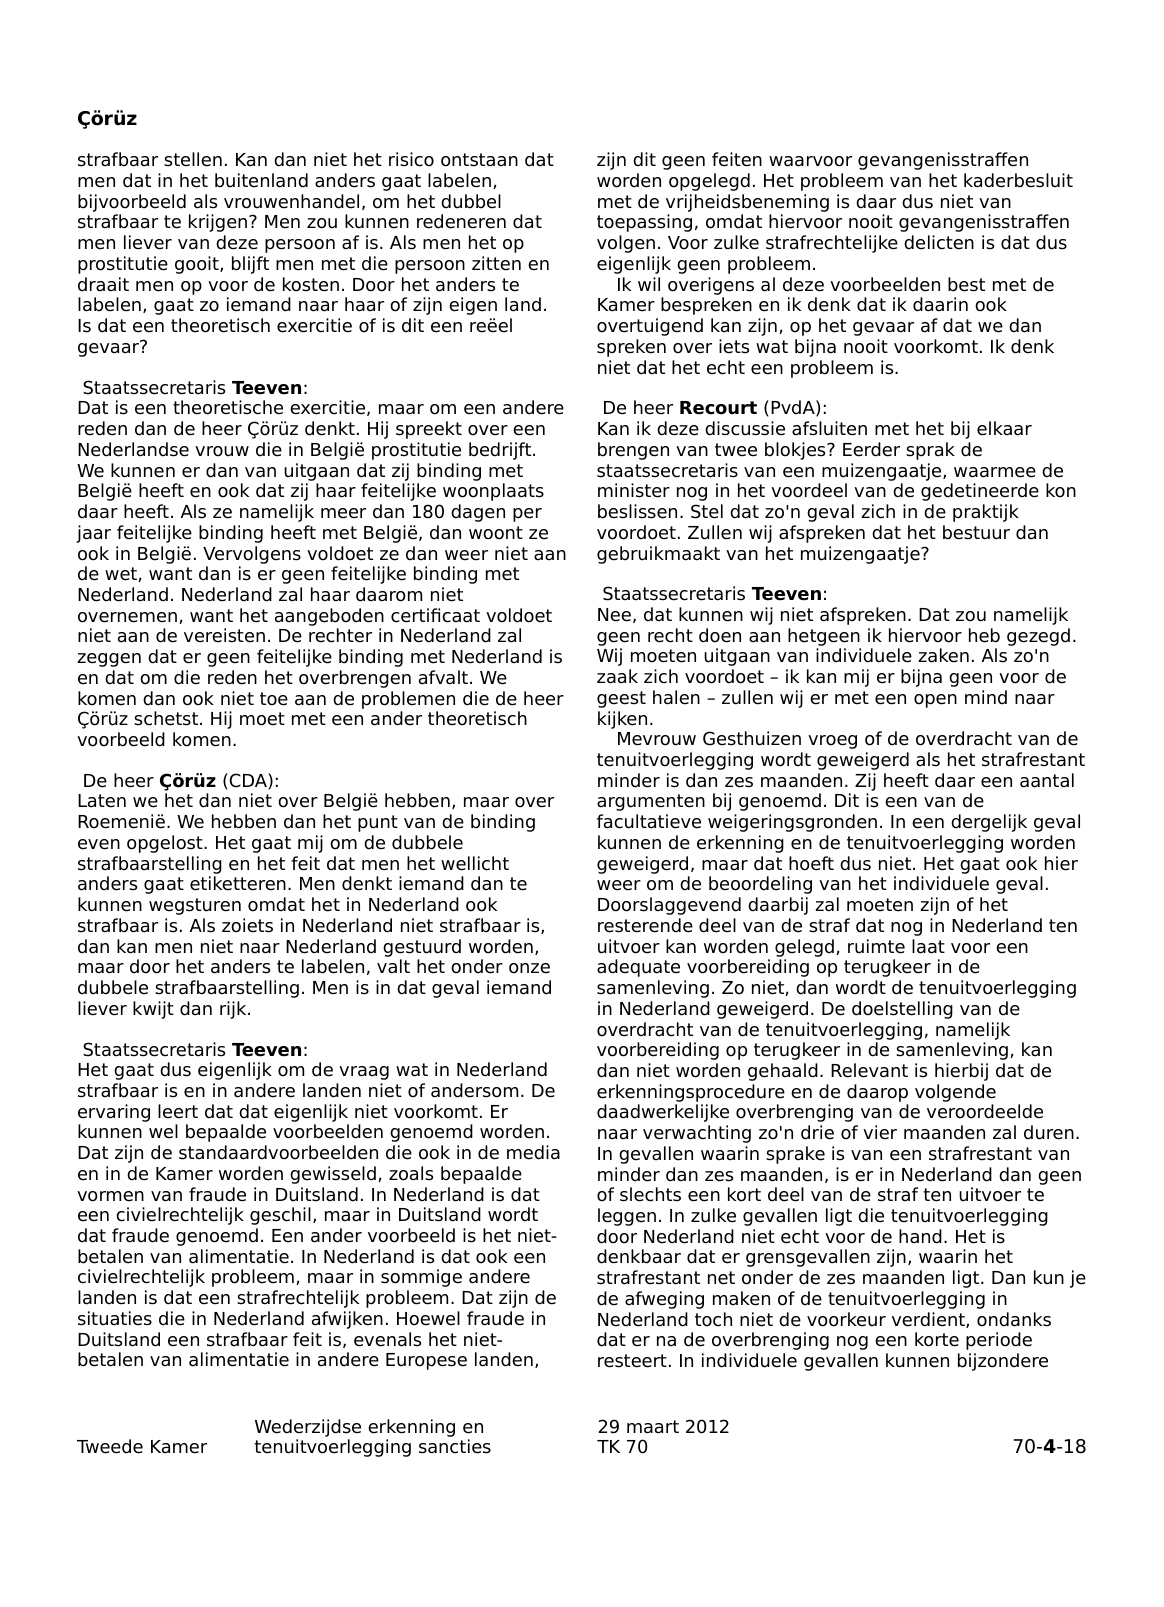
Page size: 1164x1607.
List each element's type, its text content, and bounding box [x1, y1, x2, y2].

text Staatssecretaris Teeven: [77, 1039, 567, 1060]
text Het gaat dus eigenlijk om de vraag wat in Nederland strafbaar is en in andere landen niet of andersom. De ervaring leert dat dat eigenlijk niet voorkomt. Er kunnen wel bepaalde voorbeelden genoemd worden. Dat zijn de standaardvoorbeelden die ook in de media en in de Kamer worden gewisseld, zoals bepaalde vormen van fraude in Duitsland. In Nederland is dat een civielrechtelijk geschil, maar in Duitsland wordt dat fraude genoemd. Een ander voorbeeld is het niet-betalen van alimentatie. In Nederland is dat ook een civielrechtelijk probleem, maar in sommige andere landen is dat een strafrechtelijk probleem. Dat zijn de situaties die in Nederland afwijken. Hoewel fraude in Duitsland een strafbaar feit is, evenals het niet-betalen van alimentatie in andere Europese landen, [77, 1060, 567, 1371]
text De heer Çörüz (CDA): [77, 771, 567, 791]
text Mevrouw Gesthuizen vroeg of de overdracht van de tenuitvoerlegging wordt geweigerd als het strafrestant minder is dan zes maanden. Zij heeft daar een aantal argumenten bij genoemd. Dit is een van de facultatieve weigeringsgronden. In een dergelijk geval kunnen de erkenning en de tenuitvoerlegging worden geweigerd, maar dat hoeft dus niet. Het gaat ook hier weer om de beoordeling van het individuele geval. Doorslaggevend daarbij zal moeten zijn of het resterende deel van de straf dat nog in Nederland ten uitvoer kan worden gelegd, ruimte laat voor een adequate voorbereiding op terugkeer in de samenleving. Zo niet, dan wordt de tenuitvoerlegging in Nederland geweigerd. De doelstelling van de overdracht van de tenuitvoerlegging, namelijk voorbereiding op terugkeer in de samenleving, kan dan niet worden gehaald. Relevant is hierbij dat de erkenningsprocedure en de daarop volgende daadwerkelijke overbrenging van de veroordeelde naar verwachting zo'n drie of vier maanden zal duren. In gevallen waarin sprake is van een strafrestant van minder dan zes maanden, is er in Nederland dan geen of slechts een kort deel van de straf ten uitvoer te leggen. In zulke gevallen ligt die tenuitvoerlegging door Nederland niet echt voor de hand. Het is denkbaar dat er grensgevallen zijn, waarin het strafrestant net onder de zes maanden ligt. Dan kun je de afweging maken of de tenuitvoerlegging in Nederland toch niet de voorkeur verdient, ondanks dat er na de overbrenging nog een korte periode resteert. In individuele gevallen kunnen bijzondere [596, 729, 1087, 1372]
text strafbaar stellen. Kan dan niet het risico ontstaan dat men dat in het buitenland anders gaat labelen, bijvoorbeeld als vrouwenhandel, om het dubbel strafbaar te krijgen? Men zou kunnen redeneren dat men liever van deze persoon af is. Als men het op prostitutie gooit, blijft men met die persoon zitten en draait men op voor de kosten. Door het anders te labelen, gaat zo iemand naar haar of zijn eigen land. Is dat een theoretisch exercitie of is dit een reëel gevaar? [77, 150, 567, 357]
text Kan ik deze discussie afsluiten met het bij elkaar brengen van twee blokjes? Eerder sprak de staatssecretaris van een muizengaatje, waarmee de minister nog in het voordeel van de gedetineerde kon beslissen. Stel dat zo'n geval zich in de praktijk voordoet. Zullen wij afspreken dat het bestuur dan gebruikmaakt van het muizengaatje? [596, 419, 1087, 564]
text Laten we het dan niet over België hebben, maar over Roemenië. We hebben dan het punt van de binding even opgelost. Het gaat mij om de dubbele strafbaarstelling en het feit dat men het wellicht anders gaat etiketteren. Men denkt iemand dan te kunnen wegsturen omdat het in Nederland ook strafbaar is. Als zoiets in Nederland niet strafbaar is, dan kan men niet naar Nederland gestuurd worden, maar door het anders te labelen, valt het onder onze dubbele strafbaarstelling. Men is in dat geval iemand liever kwijt dan rijk. [77, 791, 567, 1019]
text Dat is een theoretische exercitie, maar om een andere reden dan de heer Çörüz denkt. Hij spreekt over een Nederlandse vrouw die in België prostitutie bedrijft. We kunnen er dan van uitgaan dat zij binding met België heeft en ook dat zij haar feitelijke woonplaats daar heeft. Als ze namelijk meer dan 180 dagen per jaar feitelijke binding heeft met België, dan woont ze ook in België. Vervolgens voldoet ze dan weer niet aan de wet, want dan is er geen feitelijke binding met Nederland. Nederland zal haar daarom niet overnemen, want het aangeboden certificaat voldoet niet aan de vereisten. De rechter in Nederland zal zeggen dat er geen feitelijke binding met Nederland is en dat om die reden het overbrengen afvalt. We komen dan ook niet toe aan de problemen die de heer Çörüz schetst. Hij moet met een ander theoretisch voorbeeld komen. [77, 398, 567, 751]
text Staatssecretaris Teeven: [596, 584, 1087, 605]
text Ik wil overigens al deze voorbeelden best met de Kamer bespreken en ik denk dat ik daarin ook overtuigend kan zijn, op het gevaar af dat we dan spreken over iets wat bijna nooit voorkomt. Ik denk niet dat het echt een probleem is. [596, 274, 1087, 378]
text Staatssecretaris Teeven: [77, 377, 567, 398]
text De heer Recourt (PvdA): [596, 398, 1087, 419]
text zijn dit geen feiten waarvoor gevangenisstraffen worden opgelegd. Het probleem van het kaderbesluit met de vrijheidsbeneming is daar dus niet van toepassing, omdat hiervoor nooit gevangenisstraffen volgen. Voor zulke strafrechtelijke delicten is dat dus eigenlijk geen probleem. [596, 150, 1087, 274]
text Nee, dat kunnen wij niet afspreken. Dat zou namelijk geen recht doen aan hetgeen ik hiervoor heb gezegd. Wij moeten uitgaan van individuele zaken. Als zo'n zaak zich voordoet – ik kan mij er bijna geen voor de geest halen – zullen wij er met een open mind naar kijken. [596, 605, 1087, 729]
